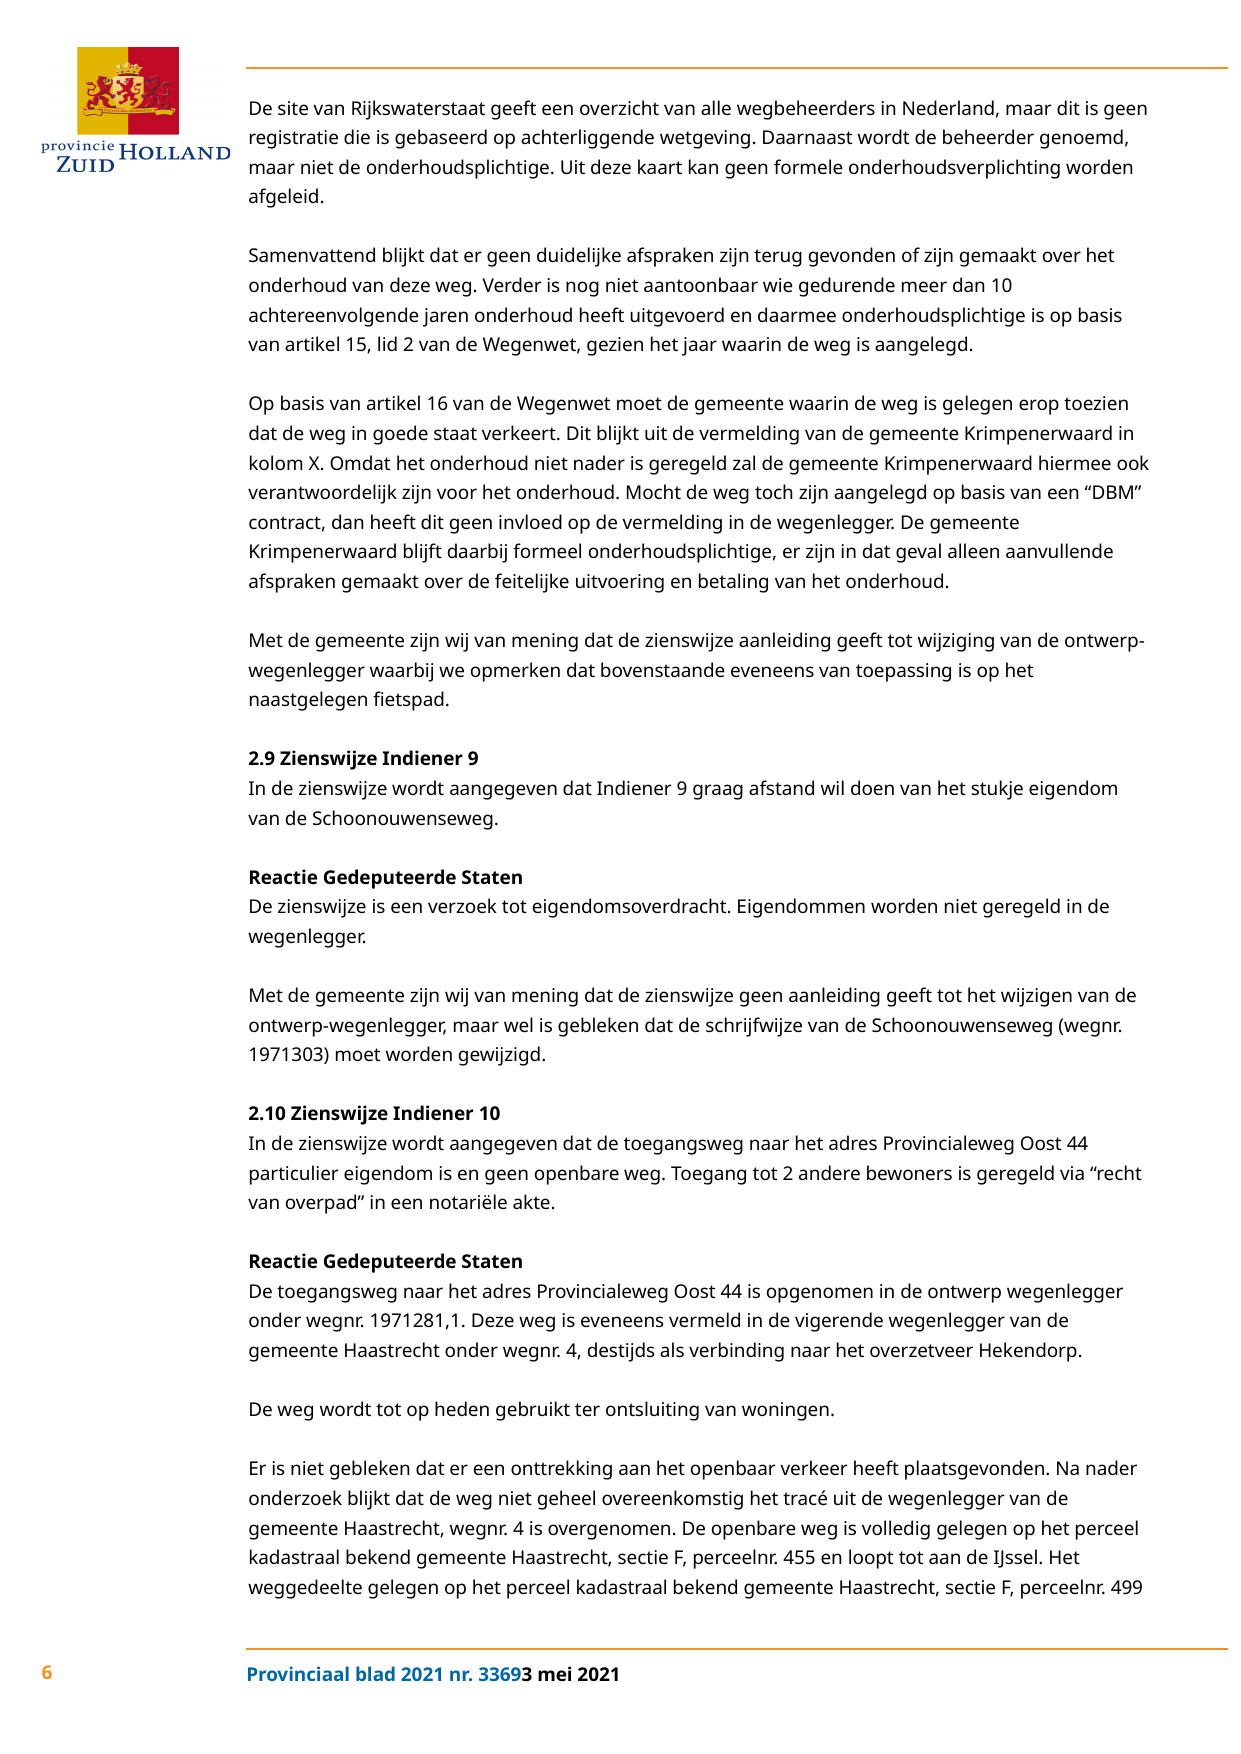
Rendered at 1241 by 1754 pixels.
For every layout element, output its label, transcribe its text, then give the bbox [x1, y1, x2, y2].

text 2.10 Zienswijze Indiener 10 [248, 1101, 1152, 1126]
text Samenvattend blijkt dat er geen duidelijke afspraken zijn terug gevonden of zijn gemaakt over het onderhoud van deze weg. Verder is nog niet aantoonbaar wie gedurende meer dan 10 achtereenvolgende jaren onderhoud heeft uitgevoerd en daarmee onderhoudsplichtige is op basis van artikel 15, lid 2 van de Wegenwet, gezien het jaar waarin de weg is aangelegd. [248, 243, 1152, 357]
text Met de gemeente zijn wij van mening dat de zienswijze aanleiding geeft tot wijziging van de ontwerp-wegenlegger waarbij we opmerken dat bovenstaande eveneens van toepassing is op het naastgelegen fietspad. [248, 627, 1152, 712]
text Reactie Gedeputeerde Staten [248, 864, 1152, 890]
text Er is niet gebleken dat er een onttrekking aan het openbaar verkeer heeft plaatsgevonden. Na nader onderzoek blijkt dat de weg niet geheel overeenkomstig het tracé uit de wegenlegger van de gemeente Haastrecht, wegnr. 4 is overgenomen. De openbare weg is volledig gelegen op het perceel kadastraal bekend gemeente Haastrecht, sectie F, perceelnr. 455 en loopt tot aan de IJssel. Het weggedeelte gelegen op het perceel kadastraal bekend gemeente Haastrecht, sectie F, perceelnr. 499 [248, 1456, 1152, 1600]
picture [41, 47, 231, 172]
text In de zienswijze wordt aangegeven dat de toegangsweg naar het adres Provincialeweg Oost 44 particulier eigendom is en geen openbare weg. Toegang tot 2 andere bewoners is geregeld via “recht van overpad” in een notariële akte. [248, 1130, 1152, 1215]
text Op basis van artikel 16 van de Wegenwet moet de gemeente waarin de weg is gelegen erop toezien dat de weg in goede staat verkeert. Dit blijkt uit de vermelding van de gemeente Krimpenerwaard in kolom X. Omdat het onderhoud niet nader is geregeld zal de gemeente Krimpenerwaard hiermee ook verantwoordelijk zijn voor het onderhoud. Mocht de weg toch zijn aangelegd op basis van een “DBM” contract, dan heeft dit geen invloed op de vermelding in de wegenlegger. De gemeente Krimpenerwaard blijft daarbij formeel onderhoudsplichtige, er zijn in dat geval alleen aanvullende afspraken gemaakt over de feitelijke uitvoering en betaling van het onderhoud. [248, 391, 1152, 594]
text Reactie Gedeputeerde Staten [248, 1248, 1152, 1274]
text In de zienswijze wordt aangegeven dat Indiener 9 graag afstand wil doen van het stukje eigendom van de Schoonouwenseweg. [248, 775, 1152, 831]
text De zienswijze is een verzoek tot eigendomsoverdracht. Eigendommen worden niet geregeld in de wegenlegger. [248, 893, 1152, 949]
text De site van Rijkswaterstaat geeft een overzicht van alle wegbeheerders in Nederland, maar dit is geen registratie die is gebaseerd op achterliggende wetgeving. Daarnaast wordt de beheerder genoemd, maar niet de onderhoudsplichtige. Uit deze kaart kan geen formele onderhoudsverplichting worden afgeleid. [248, 95, 1152, 209]
text Met de gemeente zijn wij van mening dat de zienswijze geen aanleiding geeft tot het wijzigen van de ontwerp-wegenlegger, maar wel is gebleken dat de schrijfwijze van de Schoonouwenseweg (wegnr. 1971303) moet worden gewijzigd. [248, 982, 1152, 1067]
text De toegangsweg naar het adres Provincialeweg Oost 44 is opgenomen in de ontwerp wegenlegger onder wegnr. 1971281,1. Deze weg is eveneens vermeld in de vigerende wegenlegger van de gemeente Haastrecht onder wegnr. 4, destijds als verbinding naar het overzetveer Hekendorp. [248, 1278, 1152, 1363]
text De weg wordt tot op heden gebruikt ter ontsluiting van woningen. [248, 1396, 1152, 1422]
text 2.9 Zienswijze Indiener 9 [248, 746, 1152, 771]
